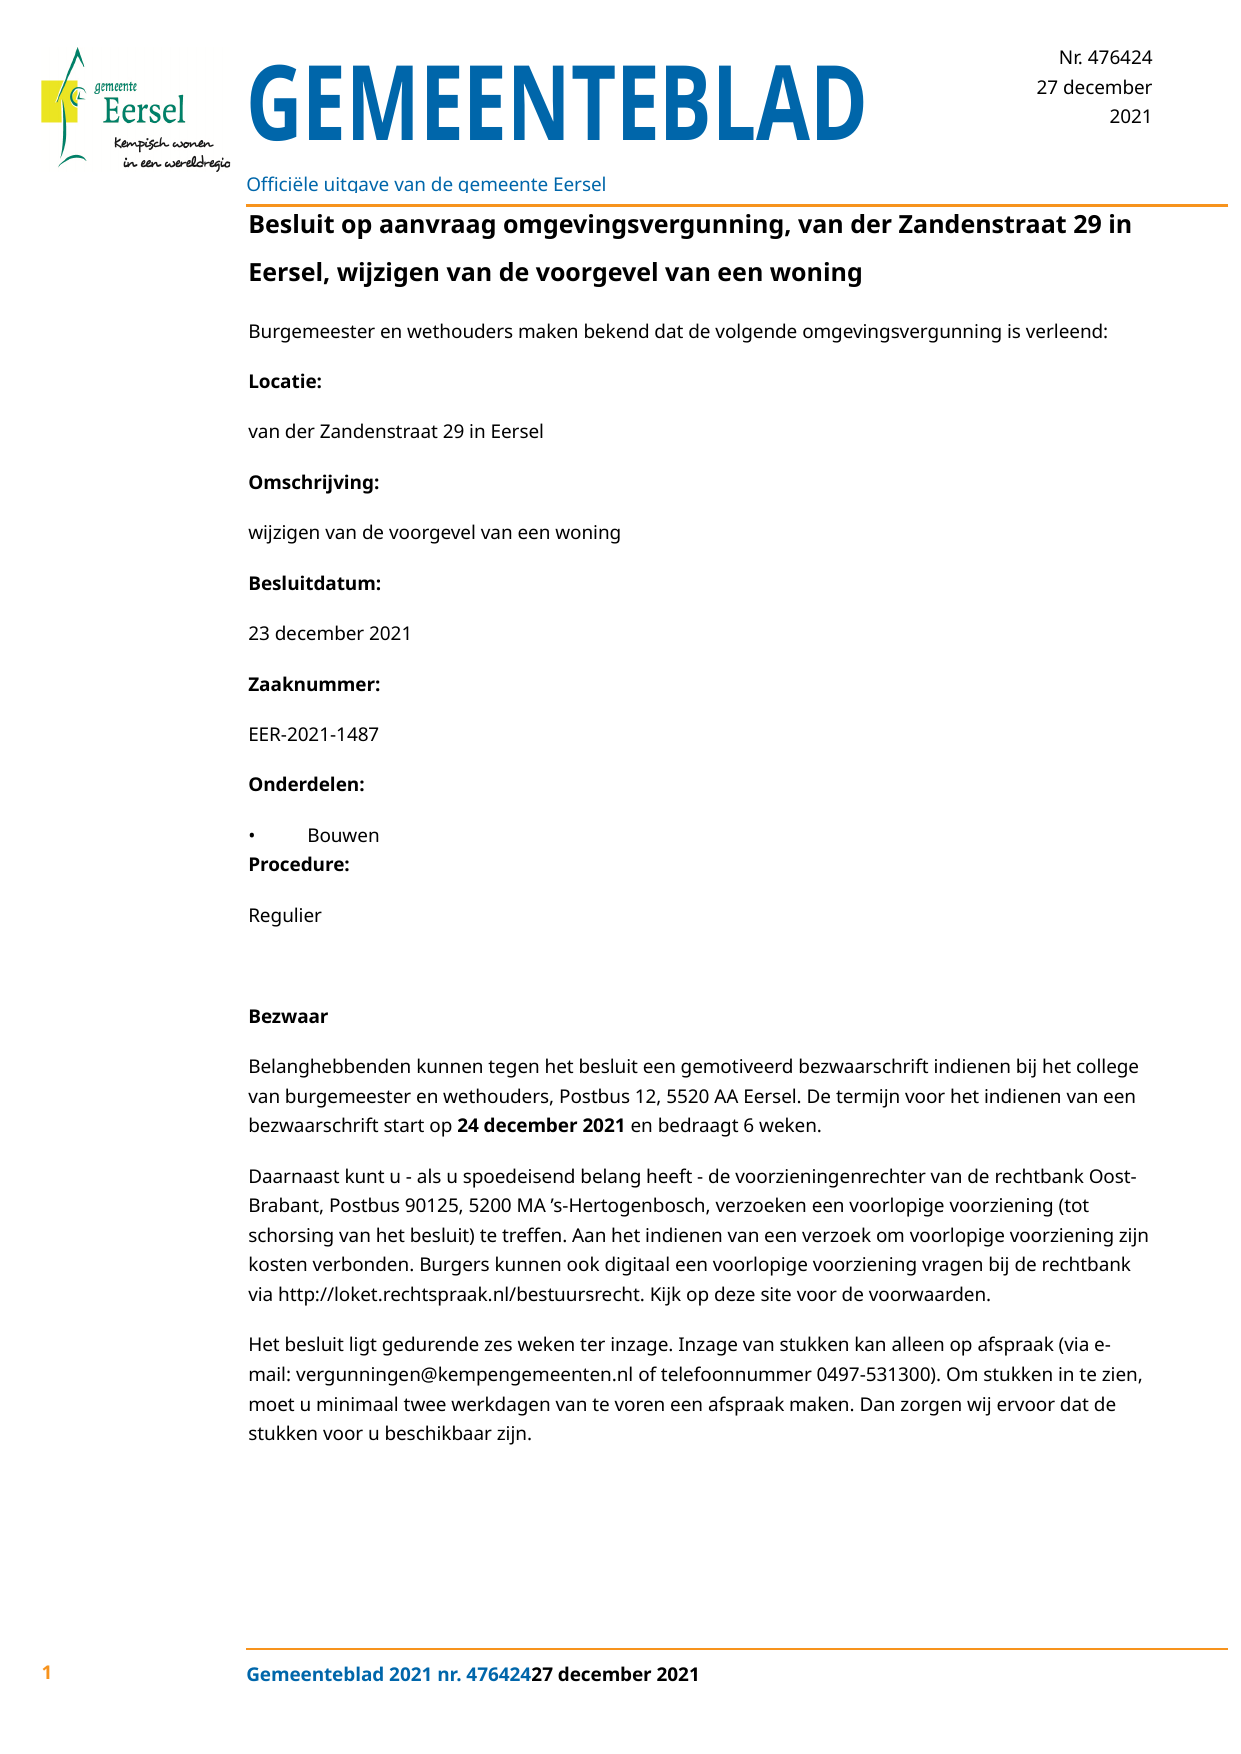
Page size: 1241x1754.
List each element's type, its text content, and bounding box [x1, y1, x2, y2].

text Omschrijving: [248, 469, 1152, 495]
text EER-2021-1487 [248, 721, 1152, 747]
text Besluit op aanvraag omgevingsvergunning, van der Zandenstraat 29 in Eersel, wijzigen van de voorgevel van een woning [248, 207, 1152, 288]
text Besluitdatum: [248, 570, 1152, 596]
text Belanghebbenden kunnen tegen het besluit een gemotiveerd bezwaarschrift indienen bij het college van burgemeester en wethouders, Postbus 12, 5520 AA Eersel. De termijn voor het indienen van een bezwaarschrift start op 24 december 2021 en bedraagt 6 weken. [248, 1053, 1152, 1138]
picture [41, 47, 231, 172]
text Procedure: [248, 852, 1152, 877]
text Burgemeester en wethouders maken bekend dat de volgende omgevingsvergunning is verleend: [248, 318, 1152, 344]
text Bezwaar [248, 1003, 1152, 1029]
text van der Zandenstraat 29 in Eersel [248, 419, 1152, 444]
text Het besluit ligt gedurende zes weken ter inzage. Inzage van stukken kan alleen op afspraak (via e-mail: vergunningen@kempengemeenten.nl of telefoonnummer 0497-531300). Om stukken in te zien, moet u minimaal twee werkdagen van te voren een afspraak maken. Dan zorgen wij ervoor dat de stukken voor u beschikbaar zijn. [248, 1332, 1152, 1446]
text Onderdelen: [248, 772, 1152, 797]
text Daarnaast kunt u - als u spoedeisend belang heeft - de voorzieningenrechter van de rechtbank Oost-Brabant, Postbus 90125, 5200 MA ’s-Hertogenbosch, verzoeken een voorlopige voorziening (tot schorsing van het besluit) te treffen. Aan het indienen van een verzoek om voorlopige voorziening zijn kosten verbonden. Burgers kunnen ook digitaal een voorlopige voorziening vragen bij de rechtbank via http://loket.rechtspraak.nl/bestuursrecht. Kijk op deze site voor de voorwaarden. [248, 1163, 1152, 1307]
text Locatie: [248, 368, 1152, 394]
text wijzigen van de voorgevel van een woning [248, 519, 1152, 545]
text 23 december 2021 [248, 620, 1152, 646]
list Bouwen [248, 822, 1152, 848]
text Zaaknummer: [248, 671, 1152, 697]
text Regulier [248, 902, 1152, 928]
